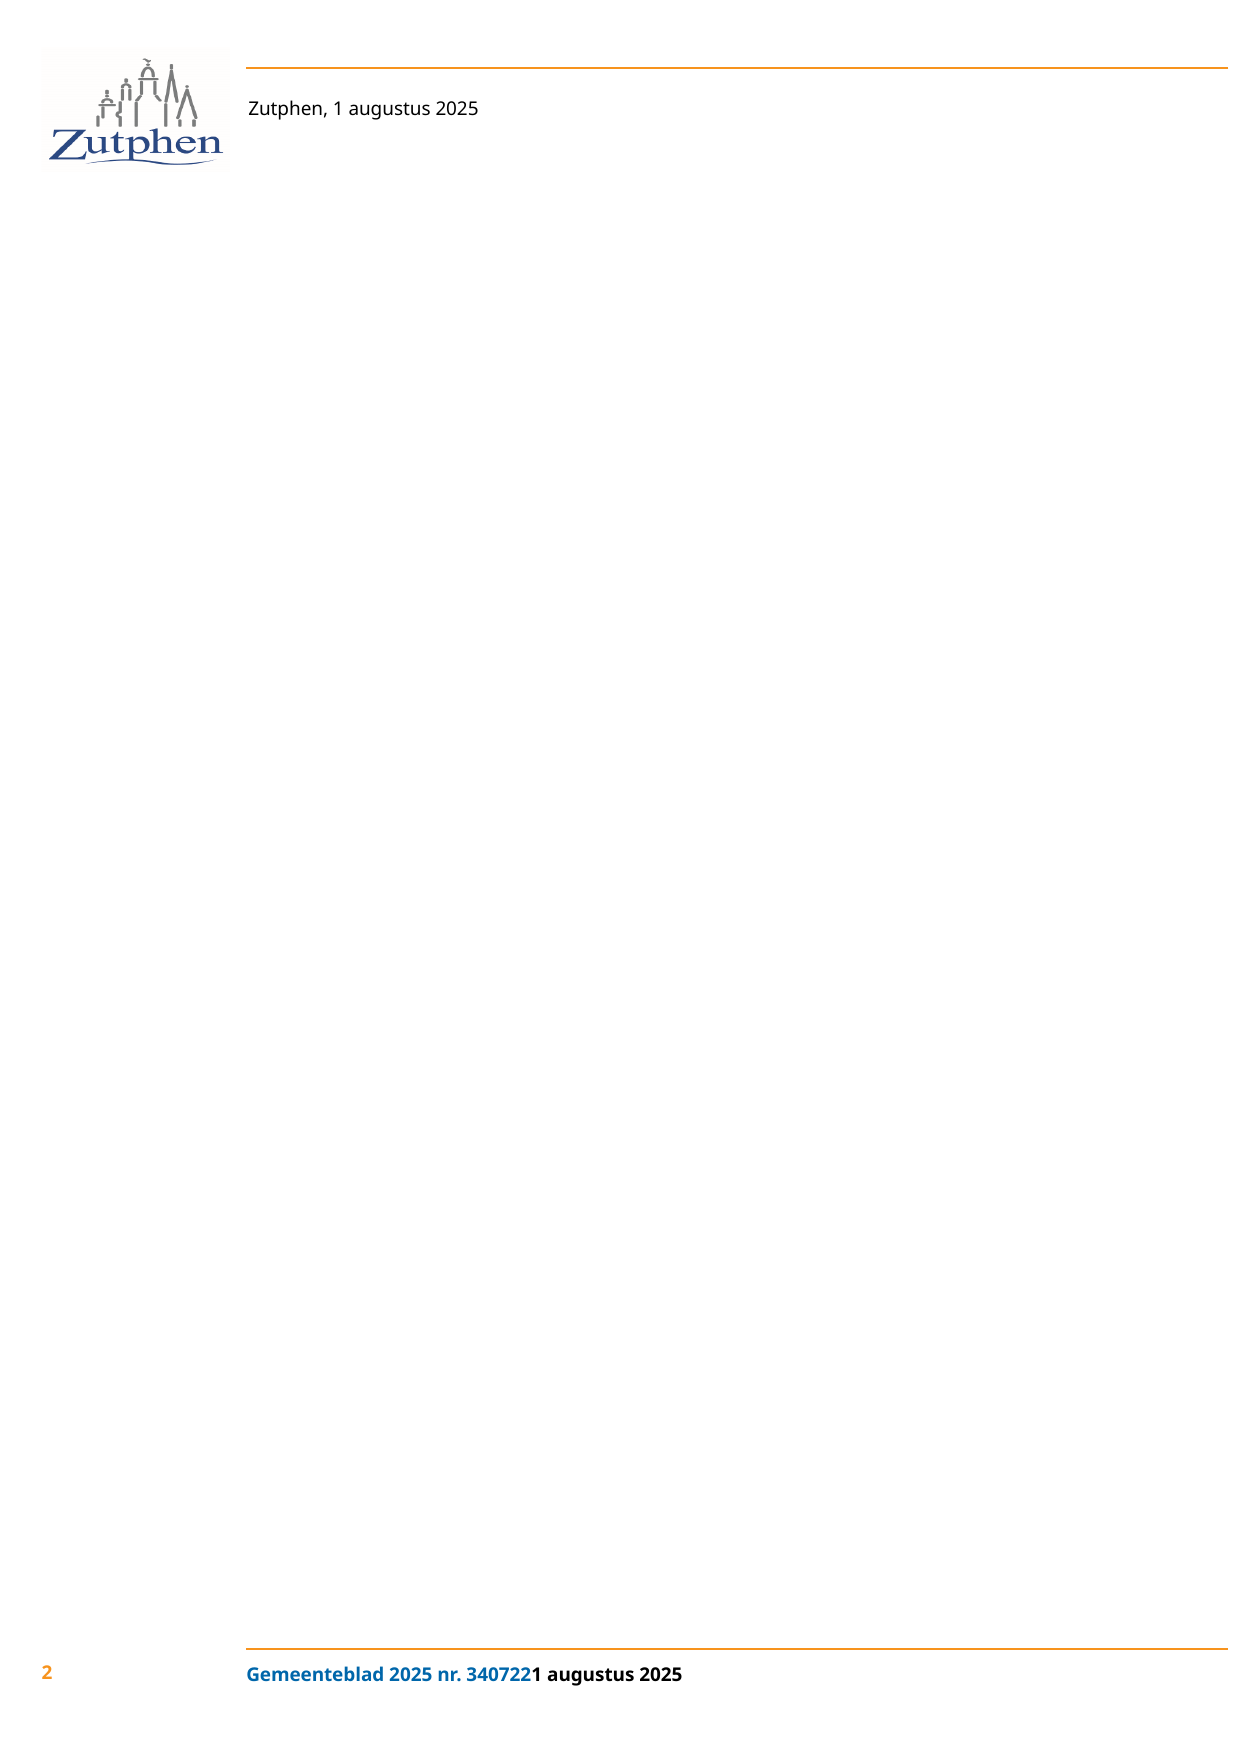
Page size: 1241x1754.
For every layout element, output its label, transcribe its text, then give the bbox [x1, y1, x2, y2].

text Zutphen, 1 augustus 2025 [248, 95, 1152, 121]
picture [41, 47, 231, 172]
